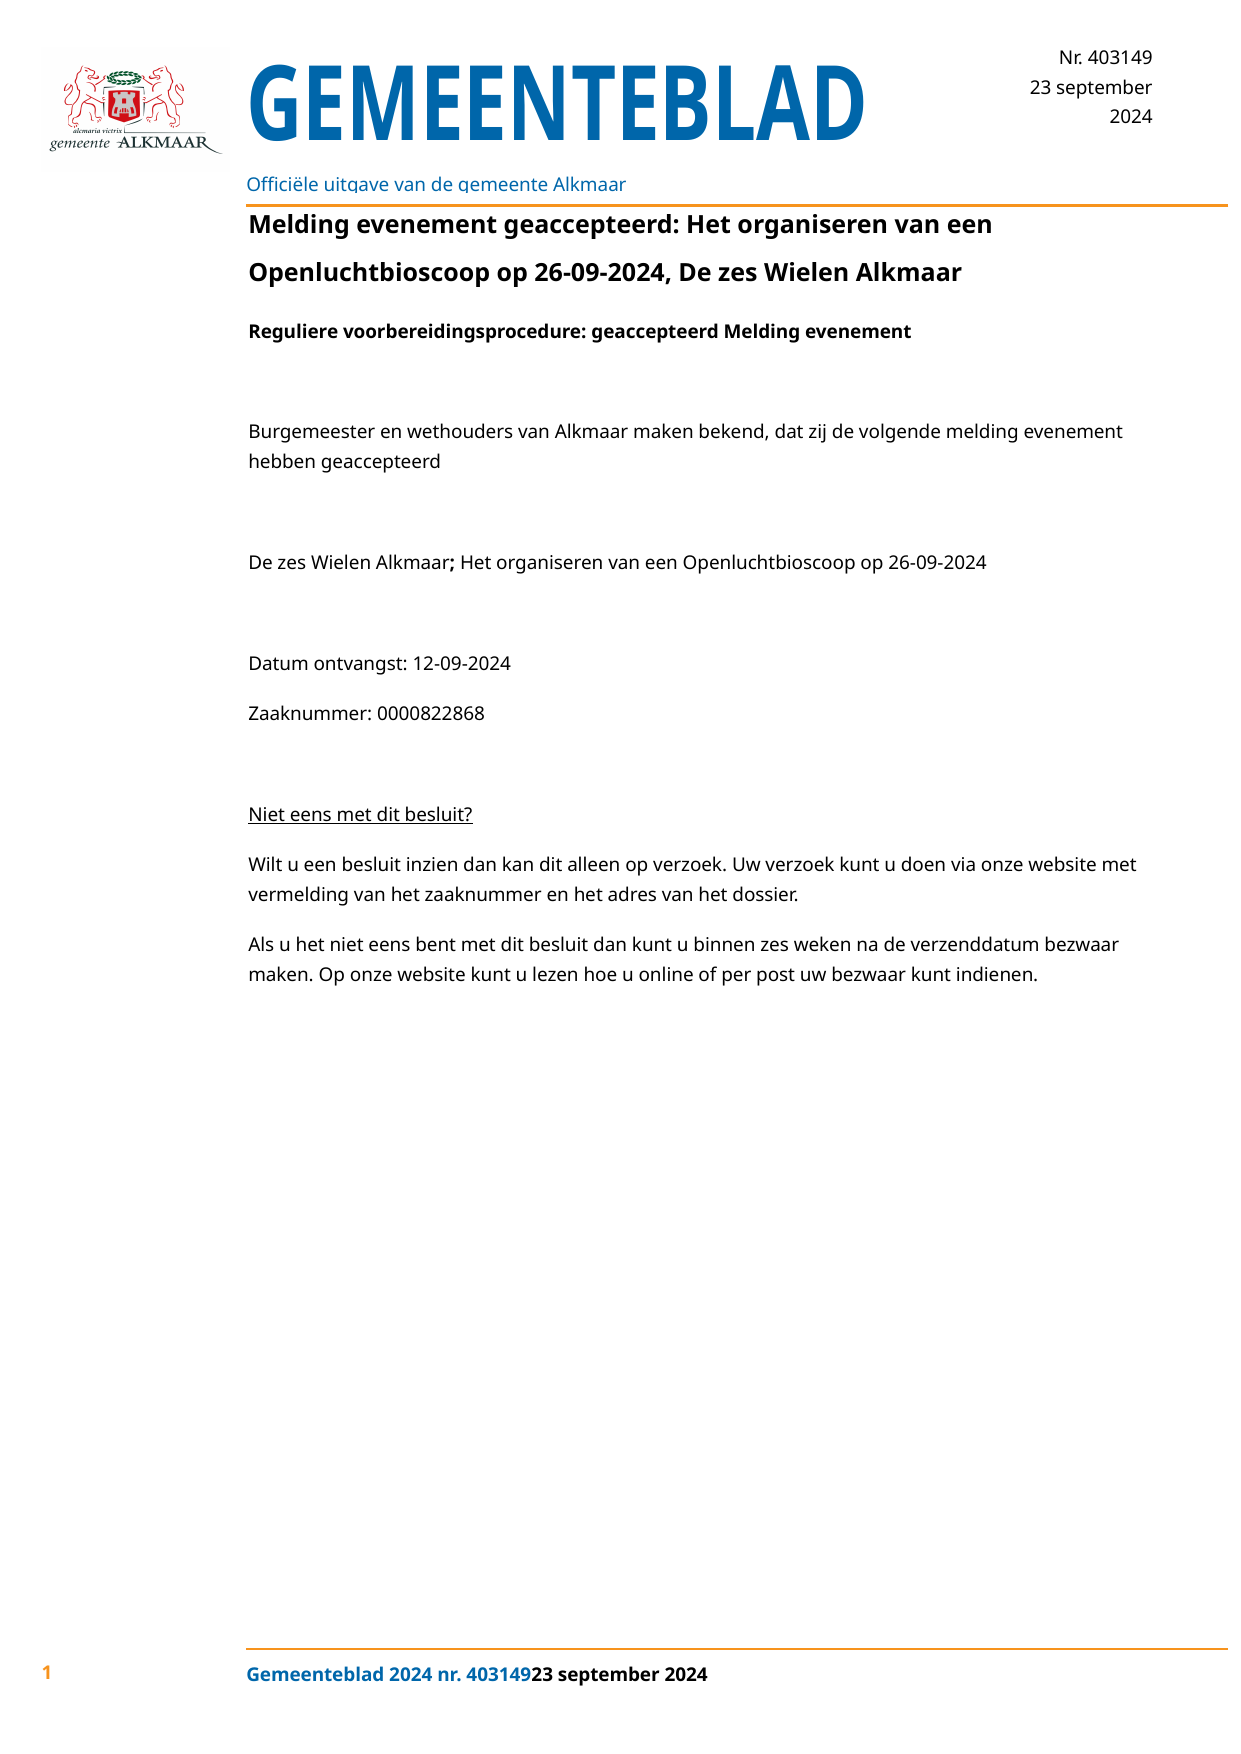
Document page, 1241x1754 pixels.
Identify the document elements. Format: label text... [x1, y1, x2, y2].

text De zes Wielen Alkmaar; Het organiseren van een Openluchtbioscoop op 26-09-2024 [248, 549, 1152, 575]
text Zaaknummer: 0000822868 [248, 700, 1152, 726]
picture [41, 47, 231, 172]
text Niet eens met dit besluit? [248, 801, 1152, 827]
text Wilt u een besluit inzien dan kan dit alleen op verzoek. Uw verzoek kunt u doen via onze website met vermelding van het zaaknummer en het adres van het dossier. [248, 852, 1152, 907]
text Melding evenement geaccepteerd: Het organiseren van een Openluchtbioscoop op 26-09-2024, De zes Wielen Alkmaar [248, 207, 1152, 288]
text Als u het niet eens bent met dit besluit dan kunt u binnen zes weken na de verzenddatum bezwaar maken. Op onze website kunt u lezen hoe u online of per post uw bezwaar kunt indienen. [248, 932, 1152, 987]
text Datum ontvangst: 12-09-2024 [248, 650, 1152, 676]
text Reguliere voorbereidingsprocedure: geaccepteerd Melding evenement [248, 318, 1152, 344]
text Burgemeester en wethouders van Alkmaar maken bekend, dat zij de volgende melding evenement hebben geaccepteerd [248, 419, 1152, 474]
